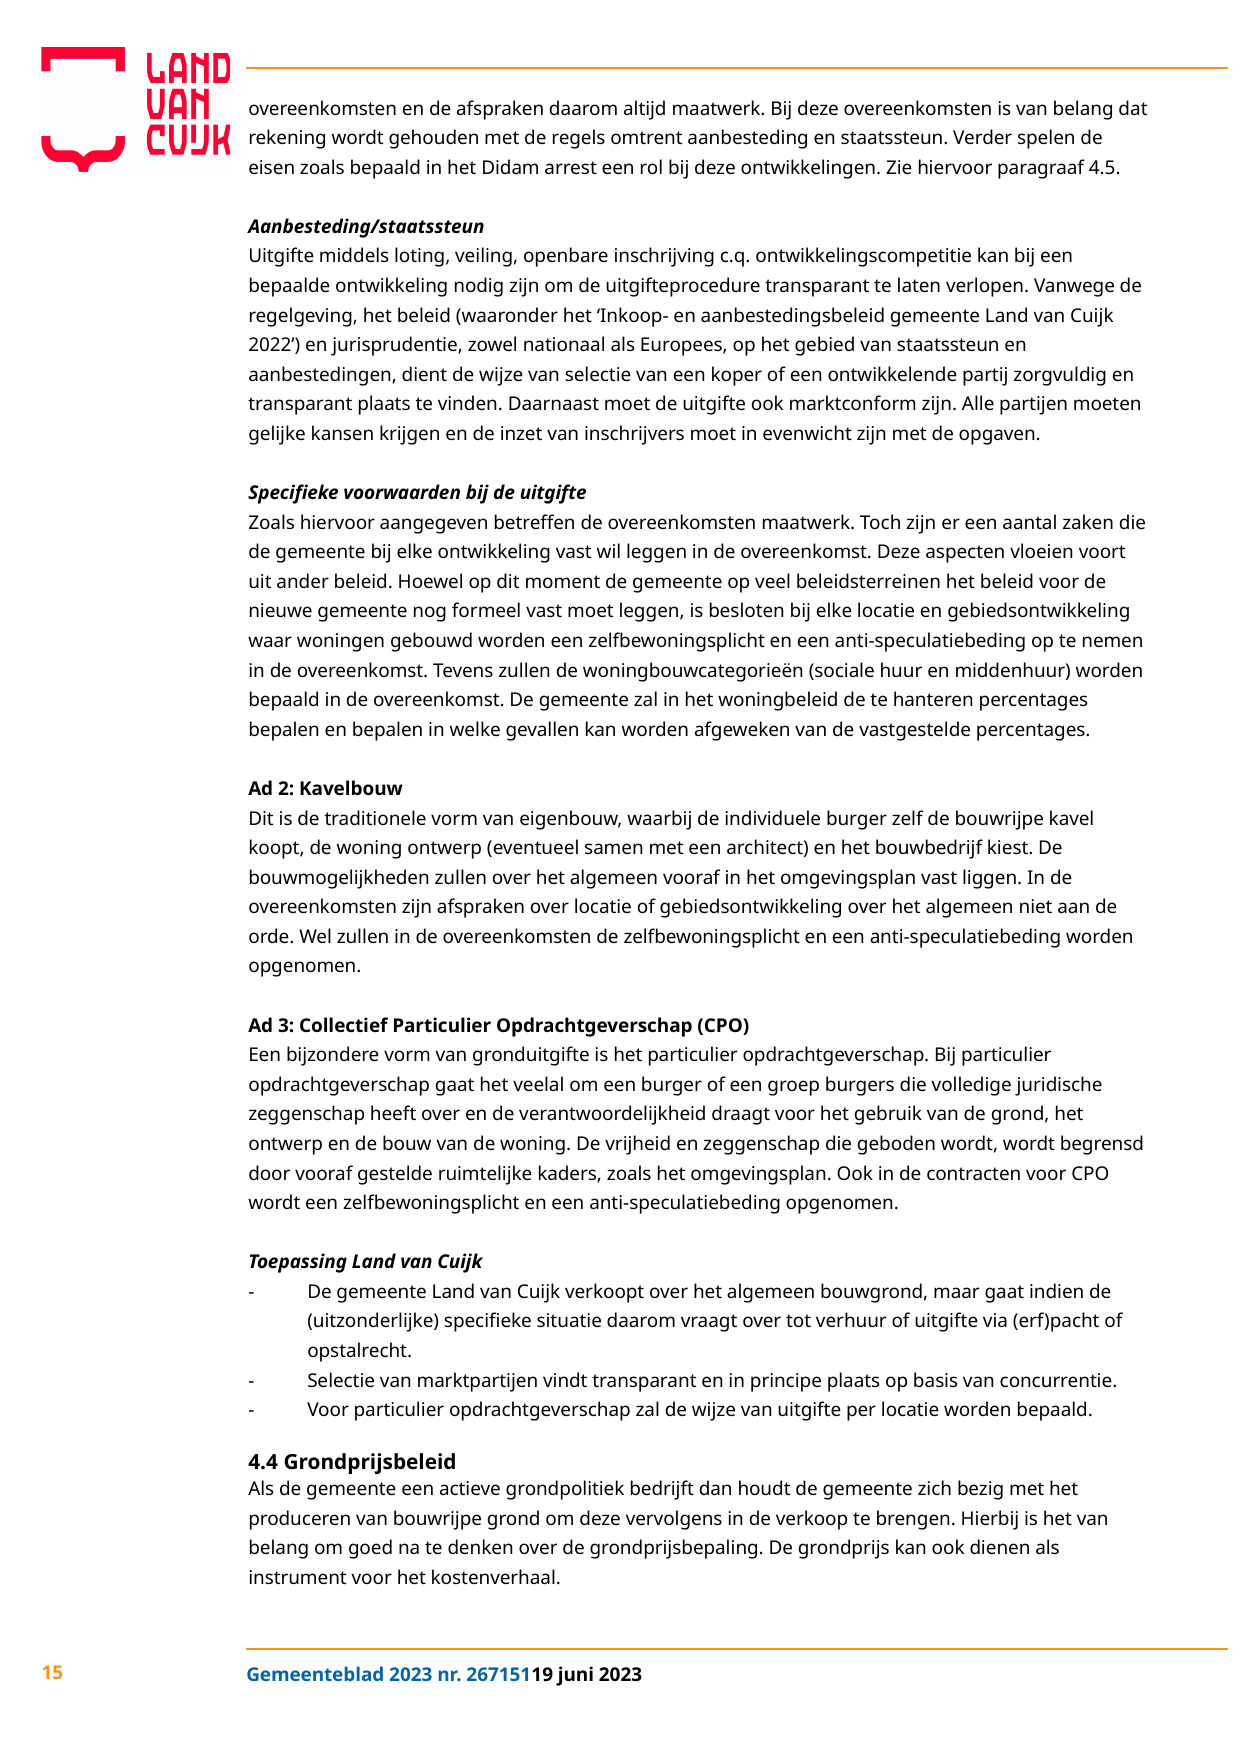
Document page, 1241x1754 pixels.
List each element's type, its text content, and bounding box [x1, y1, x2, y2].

text overeenkomsten en de afspraken daarom altijd maatwerk. Bij deze overeenkomsten is van belang dat rekening wordt gehouden met de regels omtrent aanbesteding en staatssteun. Verder spelen de eisen zoals bepaald in het Didam arrest een rol bij deze ontwikkelingen. Zie hiervoor paragraaf 4.5. [248, 95, 1152, 180]
text Zoals hiervoor aangegeven betreffen de overeenkomsten maatwerk. Toch zijn er een aantal zaken die de gemeente bij elke ontwikkeling vast wil leggen in de overeenkomst. Deze aspecten vloeien voort uit ander beleid. Hoewel op dit moment de gemeente op veel beleidsterreinen het beleid voor de nieuwe gemeente nog formeel vast moet leggen, is besloten bij elke locatie en gebiedsontwikkeling waar woningen gebouwd worden een zelfbewoningsplicht en een anti-speculatiebeding op te nemen in de overeenkomst. Tevens zullen de woningbouwcategorieën (sociale huur en middenhuur) worden bepaald in de overeenkomst. De gemeente zal in het woningbeleid de te hanteren percentages bepalen en bepalen in welke gevallen kan worden afgeweken van de vastgestelde percentages. [248, 509, 1152, 742]
text Specifieke voorwaarden bij de uitgifte [248, 479, 1152, 505]
text Een bijzondere vorm van gronduitgifte is het particulier opdrachtgeverschap. Bij particulier opdrachtgeverschap gaat het veelal om een burger of een groep burgers die volledige juridische zeggenschap heeft over en de verantwoordelijkheid draagt voor het gebruik van de grond, het ontwerp en de bouw van de woning. De vrijheid en zeggenschap die geboden wordt, wordt begrensd door vooraf gestelde ruimtelijke kaders, zoals het omgevingsplan. Ook in de contracten voor CPO wordt een zelfbewoningsplicht en een anti-speculatiebeding opgenomen. [248, 1041, 1152, 1215]
text Dit is de traditionele vorm van eigenbouw, waarbij de individuele burger zelf de bouwrijpe kavel koopt, de woning ontwerp (eventueel samen met een architect) en het bouwbedrijf kiest. De bouwmogelijkheden zullen over het algemeen vooraf in het omgevingsplan vast liggen. In de overeenkomsten zijn afspraken over locatie of gebiedsontwikkeling over het algemeen niet aan de orde. Wel zullen in de overeenkomsten de zelfbewoningsplicht en een anti-speculatiebeding worden opgenomen. [248, 805, 1152, 978]
list De gemeente Land van Cuijk verkoopt over het algemeen bouwgrond, maar gaat indien de (uitzonderlijke) specifieke situatie daarom vraagt over tot verhuur of uitgifte via (erf)pacht of opstalrecht. [248, 1278, 1152, 1363]
list Voor particulier opdrachtgeverschap zal de wijze van uitgifte per locatie worden bepaald. [248, 1396, 1152, 1422]
text Ad 3: Collectief Particulier Opdrachtgeverschap (CPO) [248, 1012, 1152, 1038]
text 4.4 Grondprijsbeleid [248, 1447, 1152, 1475]
picture [41, 47, 231, 172]
text Uitgifte middels loting, veiling, openbare inschrijving c.q. ontwikkelingscompetitie kan bij een bepaalde ontwikkeling nodig zijn om de uitgifteprocedure transparant te laten verlopen. Vanwege de regelgeving, het beleid (waaronder het ‘Inkoop- en aanbestedingsbeleid gemeente Land van Cuijk 2022’) en jurisprudentie, zowel nationaal als Europees, op het gebied van staatssteun en aanbestedingen, dient de wijze van selectie van een koper of een ontwikkelende partij zorgvuldig en transparant plaats te vinden. Daarnaast moet de uitgifte ook marktconform zijn. Alle partijen moeten gelijke kansen krijgen en de inzet van inschrijvers moet in evenwicht zijn met de opgaven. [248, 243, 1152, 446]
text Ad 2: Kavelbouw [248, 775, 1152, 801]
text Toepassing Land van Cuijk [248, 1248, 1152, 1274]
text Als de gemeente een actieve grondpolitiek bedrijft dan houdt de gemeente zich bezig met het produceren van bouwrijpe grond om deze vervolgens in de verkoop te brengen. Hierbij is het van belang om goed na te denken over de grondprijsbepaling. De grondprijs kan ook dienen als instrument voor het kostenverhaal. [248, 1475, 1152, 1590]
list Selectie van marktpartijen vindt transparant en in principe plaats op basis van concurrentie. [248, 1367, 1152, 1393]
text Aanbesteding/staatssteun [248, 213, 1152, 239]
